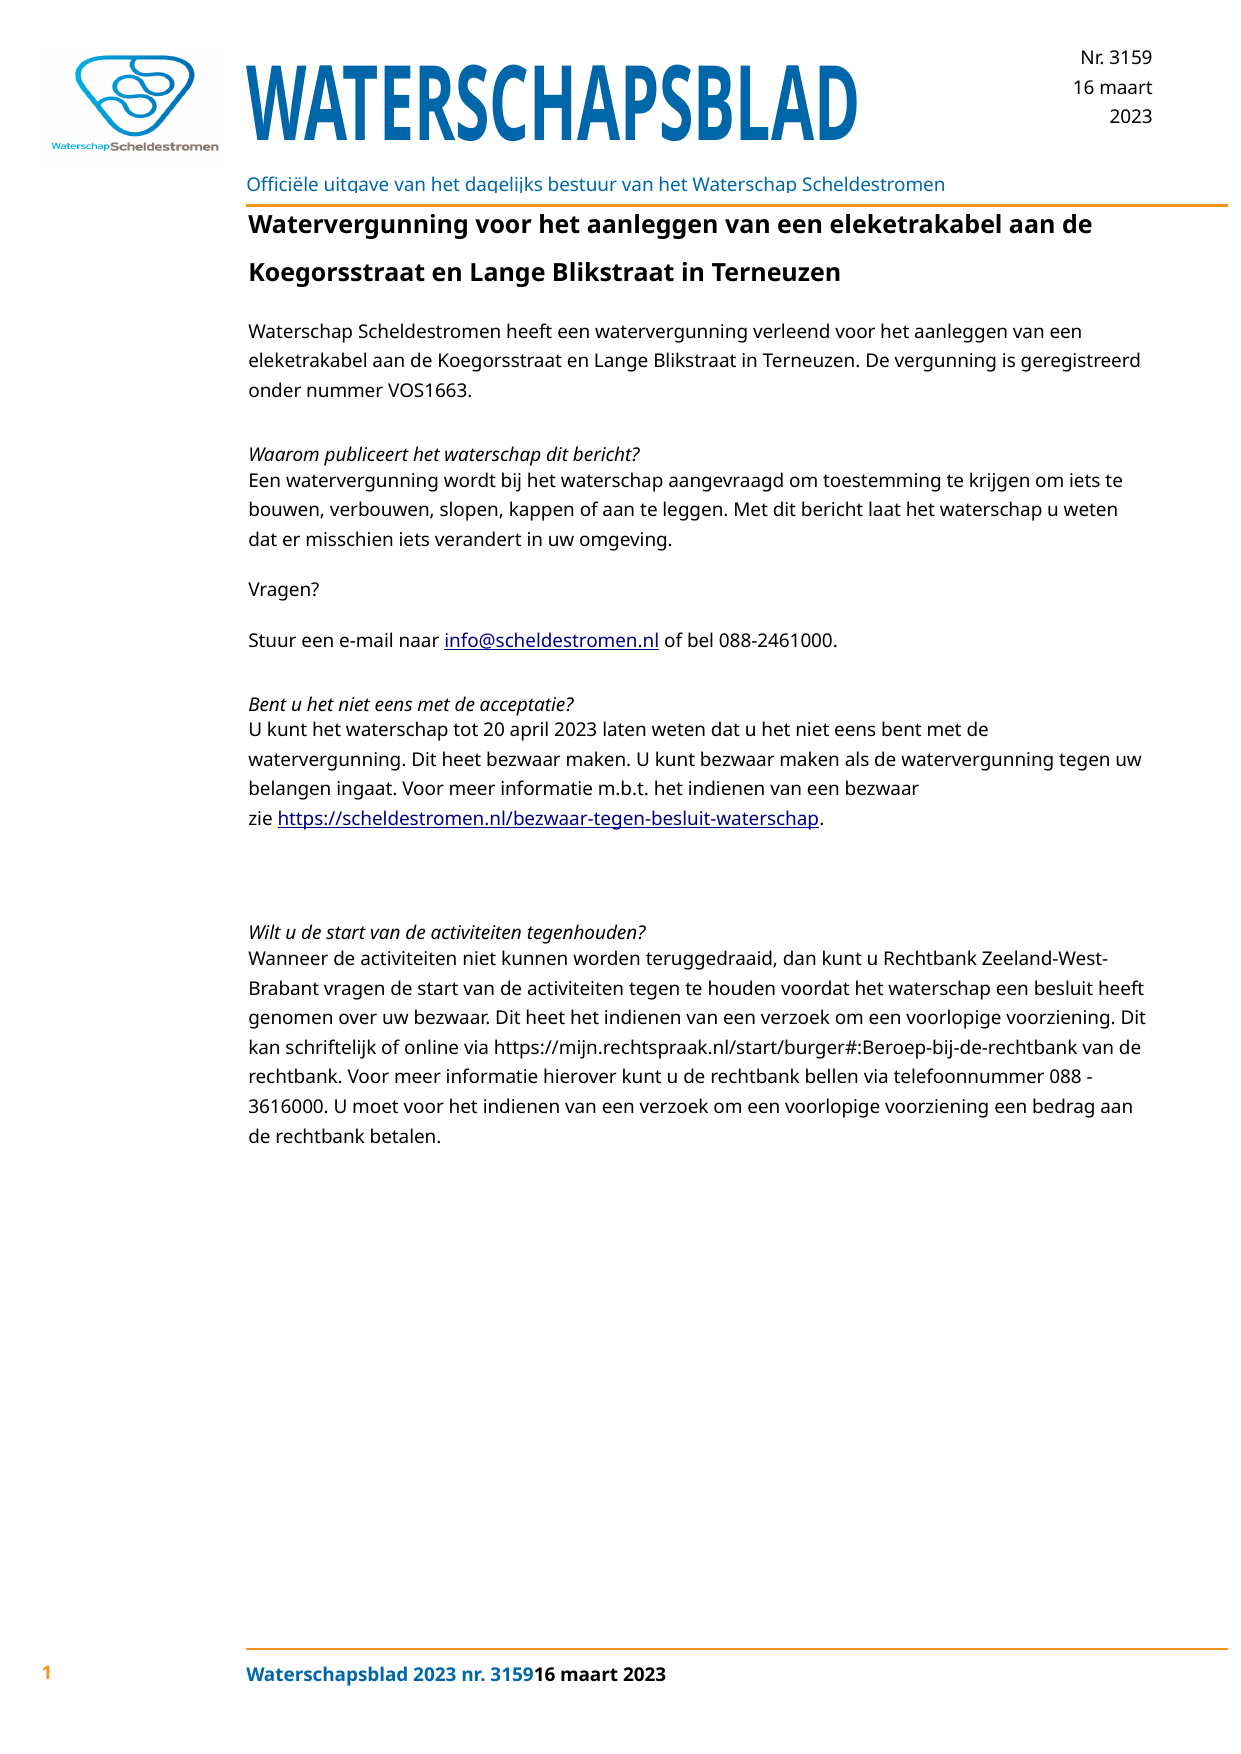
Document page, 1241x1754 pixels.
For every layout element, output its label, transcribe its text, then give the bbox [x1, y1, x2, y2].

text Watervergunning voor het aanleggen van een eleketrakabel aan de Koegorsstraat en Lange Blikstraat in Terneuzen [248, 207, 1152, 288]
text U kunt het waterschap tot 20 april 2023 laten weten dat u het niet eens bent met de watervergunning. Dit heet bezwaar maken. U kunt bezwaar maken als de watervergunning tegen uw belangen ingaat. Voor meer informatie m.b.t. het indienen van een bezwaar zie https://scheldestromen.nl/bezwaar-tegen-besluit-waterschap. [248, 716, 1152, 831]
text Bent u het niet eens met de acceptatie? [248, 691, 1152, 716]
text Wilt u de start van de activiteiten tegenhouden? [248, 919, 1152, 945]
picture [41, 47, 231, 172]
text Vragen? [248, 576, 1152, 602]
text Wanneer de activiteiten niet kunnen worden teruggedraaid, dan kunt u Rechtbank Zeeland-West-Brabant vragen de start van de activiteiten tegen te houden voordat het waterschap een besluit heeft genomen over uw bezwaar. Dit heet het indienen van een verzoek om een voorlopige voorziening. Dit kan schriftelijk of online via https://mijn.rechtspraak.nl/start/burger#:Beroep-bij-de-rechtbank van de rechtbank. Voor meer informatie hierover kunt u de rechtbank bellen via telefoonnummer 088 - 3616000. U moet voor het indienen van een verzoek om een voorlopige voorziening een bedrag aan de rechtbank betalen. [248, 945, 1152, 1148]
text Stuur een e-mail naar info@scheldestromen.nl of bel 088-2461000. [248, 627, 1152, 652]
text Waterschap Scheldestromen heeft een watervergunning verleend voor het aanleggen van een eleketrakabel aan de Koegorsstraat en Lange Blikstraat in Terneuzen. De vergunning is geregistreerd onder nummer VOS1663. [248, 318, 1152, 403]
text Een watervergunning wordt bij het waterschap aangevraagd om toestemming te krijgen om iets te bouwen, verbouwen, slopen, kappen of aan te leggen. Met dit bericht laat het waterschap u weten dat er misschien iets verandert in uw omgeving. [248, 467, 1152, 552]
text Waarom publiceert het waterschap dit bericht? [248, 441, 1152, 467]
